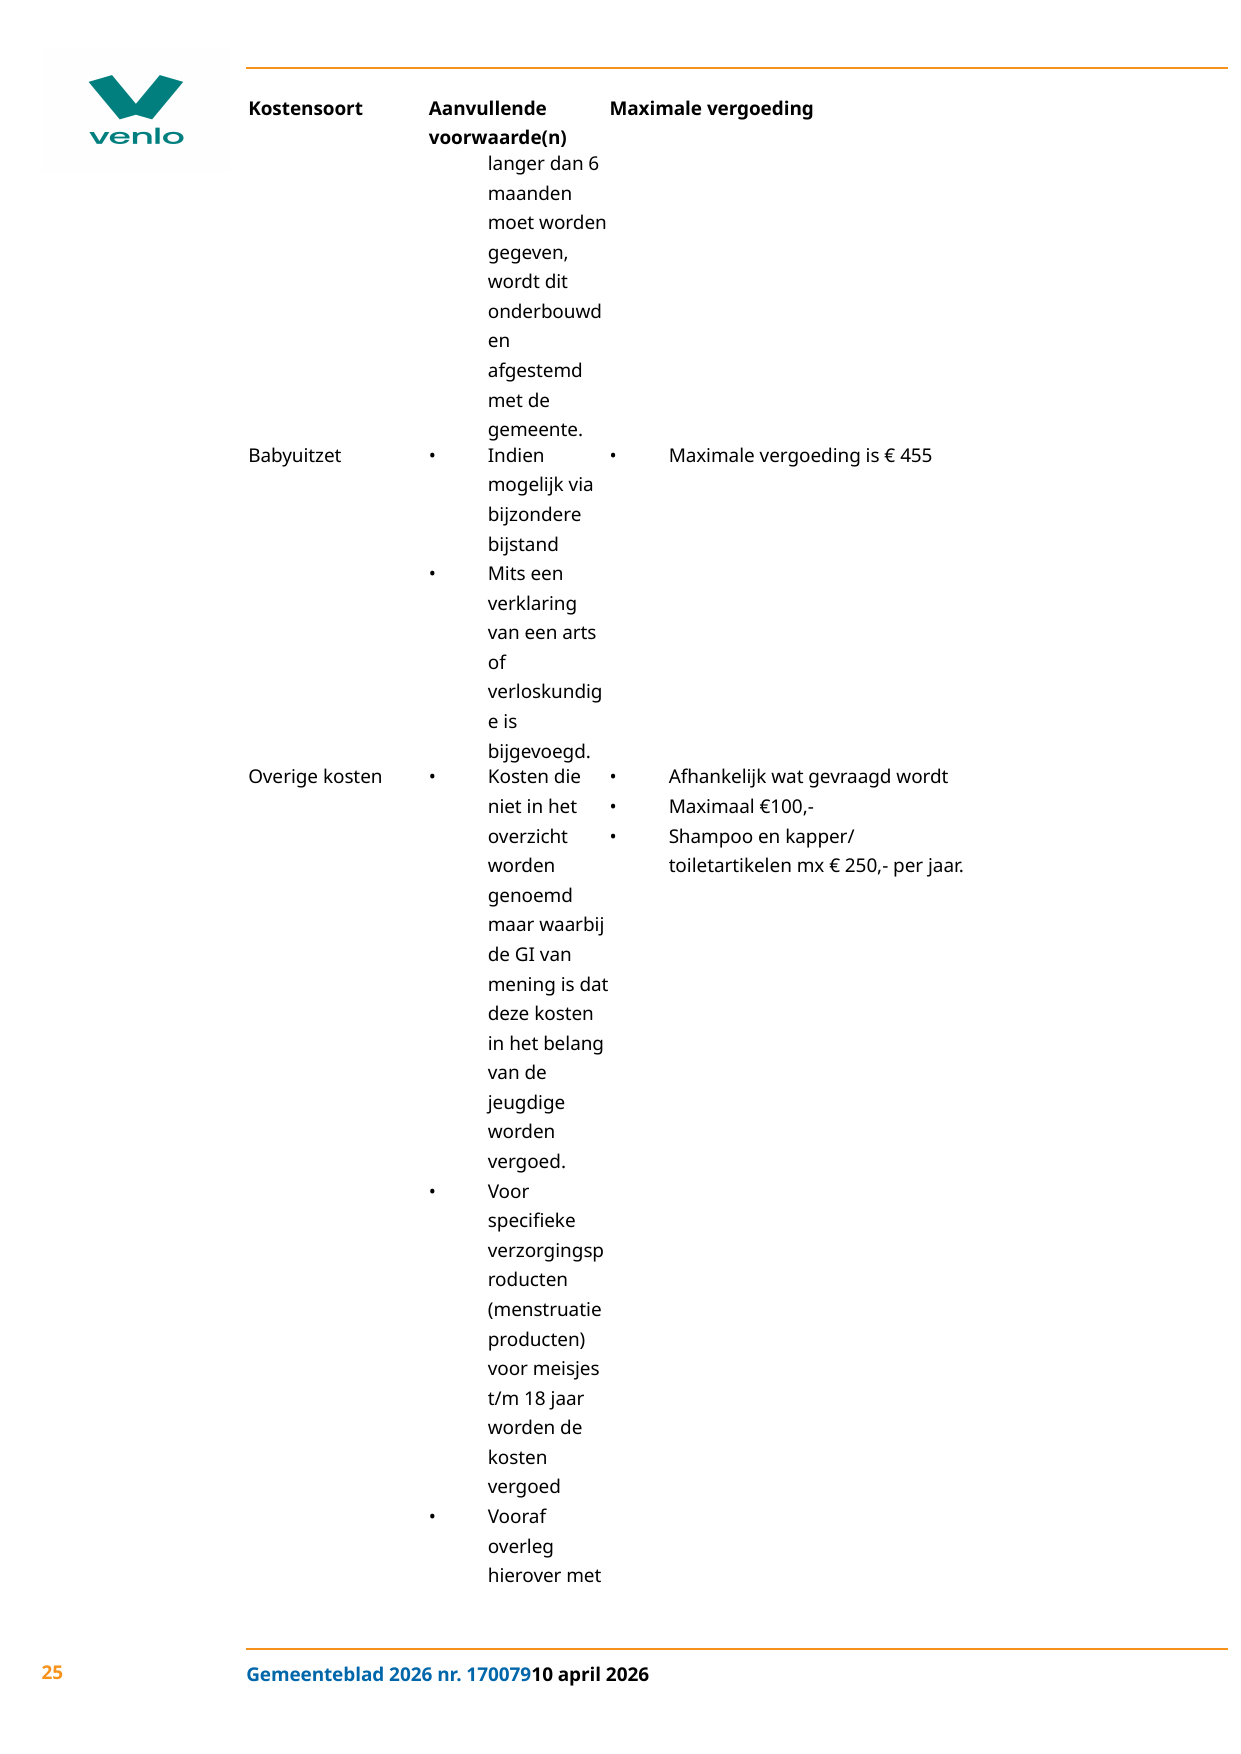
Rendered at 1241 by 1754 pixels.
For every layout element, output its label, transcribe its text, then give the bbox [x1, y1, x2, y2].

table_cell Kosten die niet in het overzicht worden genoemd maar waarbij de GI van mening is dat deze kosten in het belang van de jeugdige worden vergoed. Voor specifieke verzorgingsproducten (menstruatieproducten) voor meisjes t/m 18 jaar worden de kosten vergoed Vooraf overleg hierover met [429, 764, 609, 1588]
table_cell [971, 442, 1152, 764]
table_cell Overige kosten [248, 764, 429, 1588]
table_cell [609, 150, 971, 442]
table_cell [248, 150, 429, 442]
table_header Kostensoort [248, 95, 429, 150]
table_header Maximale vergoeding [609, 95, 1152, 150]
table_cell Afhankelijk wat gevraagd wordt Maximaal €100,- Shampoo en kapper/ toiletartikelen mx € 250,- per jaar. [609, 764, 971, 1588]
table_cell [971, 764, 1152, 1588]
table_header Aanvullende voorwaarde(n) [429, 95, 609, 150]
table_cell langer dan 6 maanden moet worden gegeven, wordt dit onderbouwd en afgestemd met de gemeente. [429, 150, 609, 442]
table_cell Maximale vergoeding is € 455 [609, 442, 971, 764]
table_cell Indien mogelijk via bijzondere bijstand Mits een verklaring van een arts of verloskundige is bijgevoegd. [429, 442, 609, 764]
picture [41, 47, 231, 172]
table_cell [971, 150, 1152, 442]
table_cell Babyuitzet [248, 442, 429, 764]
